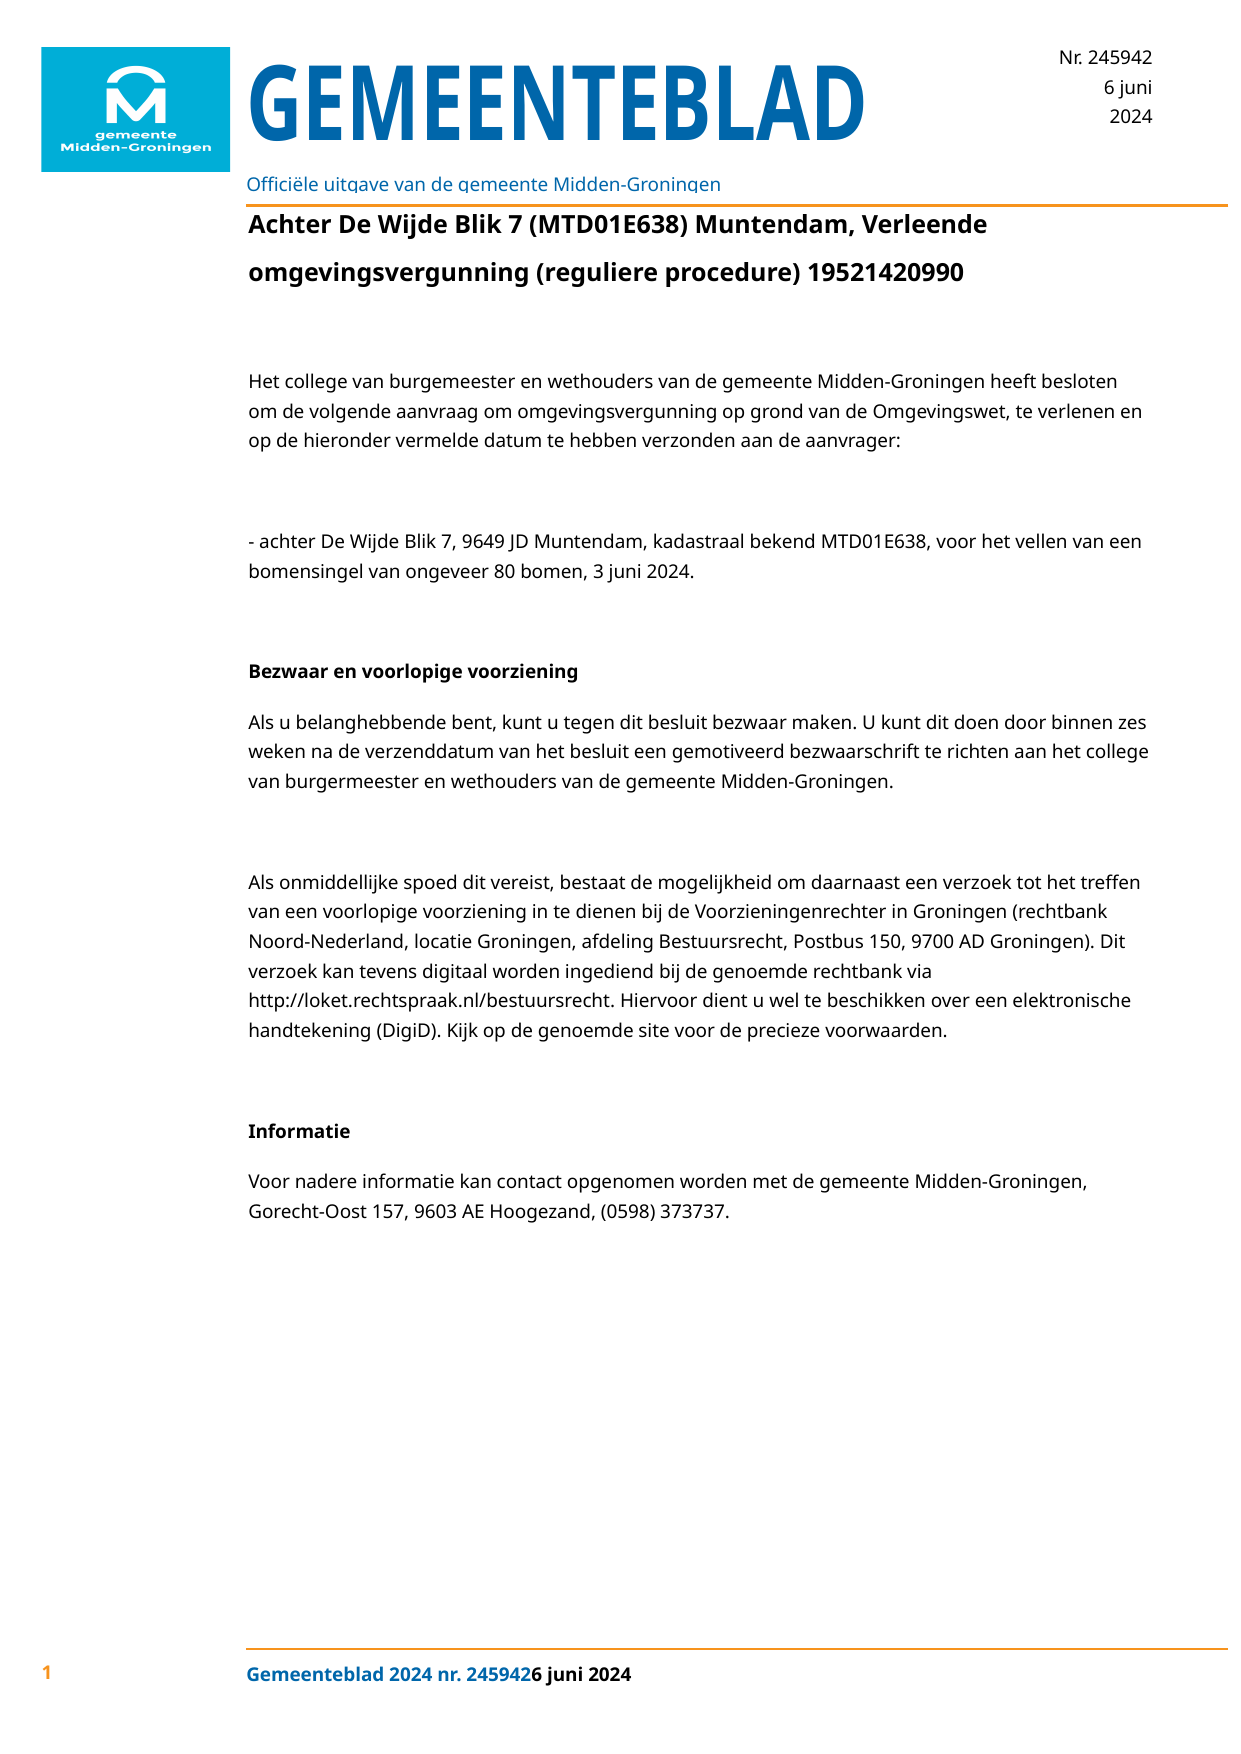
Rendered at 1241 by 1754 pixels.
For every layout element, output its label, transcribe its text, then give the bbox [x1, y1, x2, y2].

picture [107, 89, 165, 122]
text Als onmiddellijke spoed dit vereist, bestaat de mogelijkheid om daarnaast een verzoek tot het treffen van een voorlopige voorziening in te dienen bij de Voorzieningenrechter in Groningen (rechtbank Noord-Nederland, locatie Groningen, afdeling Bestuursrecht, Postbus 150, 9700 AD Groningen). Dit verzoek kan tevens digitaal worden ingediend bij de genoemde rechtbank via http://loket.rechtspraak.nl/bestuursrecht. Hiervoor dient u wel te beschikken over een elektronische handtekening (DigiD). Kijk op de genoemde site voor de precieze voorwaarden. [248, 869, 1152, 1043]
text Informatie [248, 1118, 1152, 1144]
text Voor nadere informatie kan contact opgenomen worden met de gemeente Midden-Groningen, Gorecht-Oost 157, 9603 AE Hoogezand, (0598) 373737. [248, 1168, 1152, 1224]
text Het college van burgemeester en wethouders van de gemeente Midden-Groningen heeft besloten om de volgende aanvraag om omgevingsvergunning op grond van de Omgevingswet, te verlenen en op de hieronder vermelde datum te hebben verzonden aan de aanvrager: [248, 368, 1152, 453]
text Achter De Wijde Blik 7 (MTD01E638) Muntendam, Verleende omgevingsvergunning (reguliere procedure) 19521420990 [248, 207, 1152, 288]
text Als u belanghebbende bent, kunt u tegen dit besluit bezwaar maken. U kunt dit doen door binnen zes weken na de verzenddatum van het besluit een gemotiveerd bezwaarschrift te richten aan het college van burgermeester en wethouders van de gemeente Midden-Groningen. [248, 709, 1152, 794]
text - achter De Wijde Blik 7, 9649 JD Muntendam, kadastraal bekend MTD01E638, voor het vellen van een bomensingel van ongeveer 80 bomen, 3 juni 2024. [248, 528, 1152, 584]
text Bezwaar en voorlopige voorziening [248, 659, 1152, 684]
picture [108, 66, 164, 82]
picture [184, 146, 190, 153]
